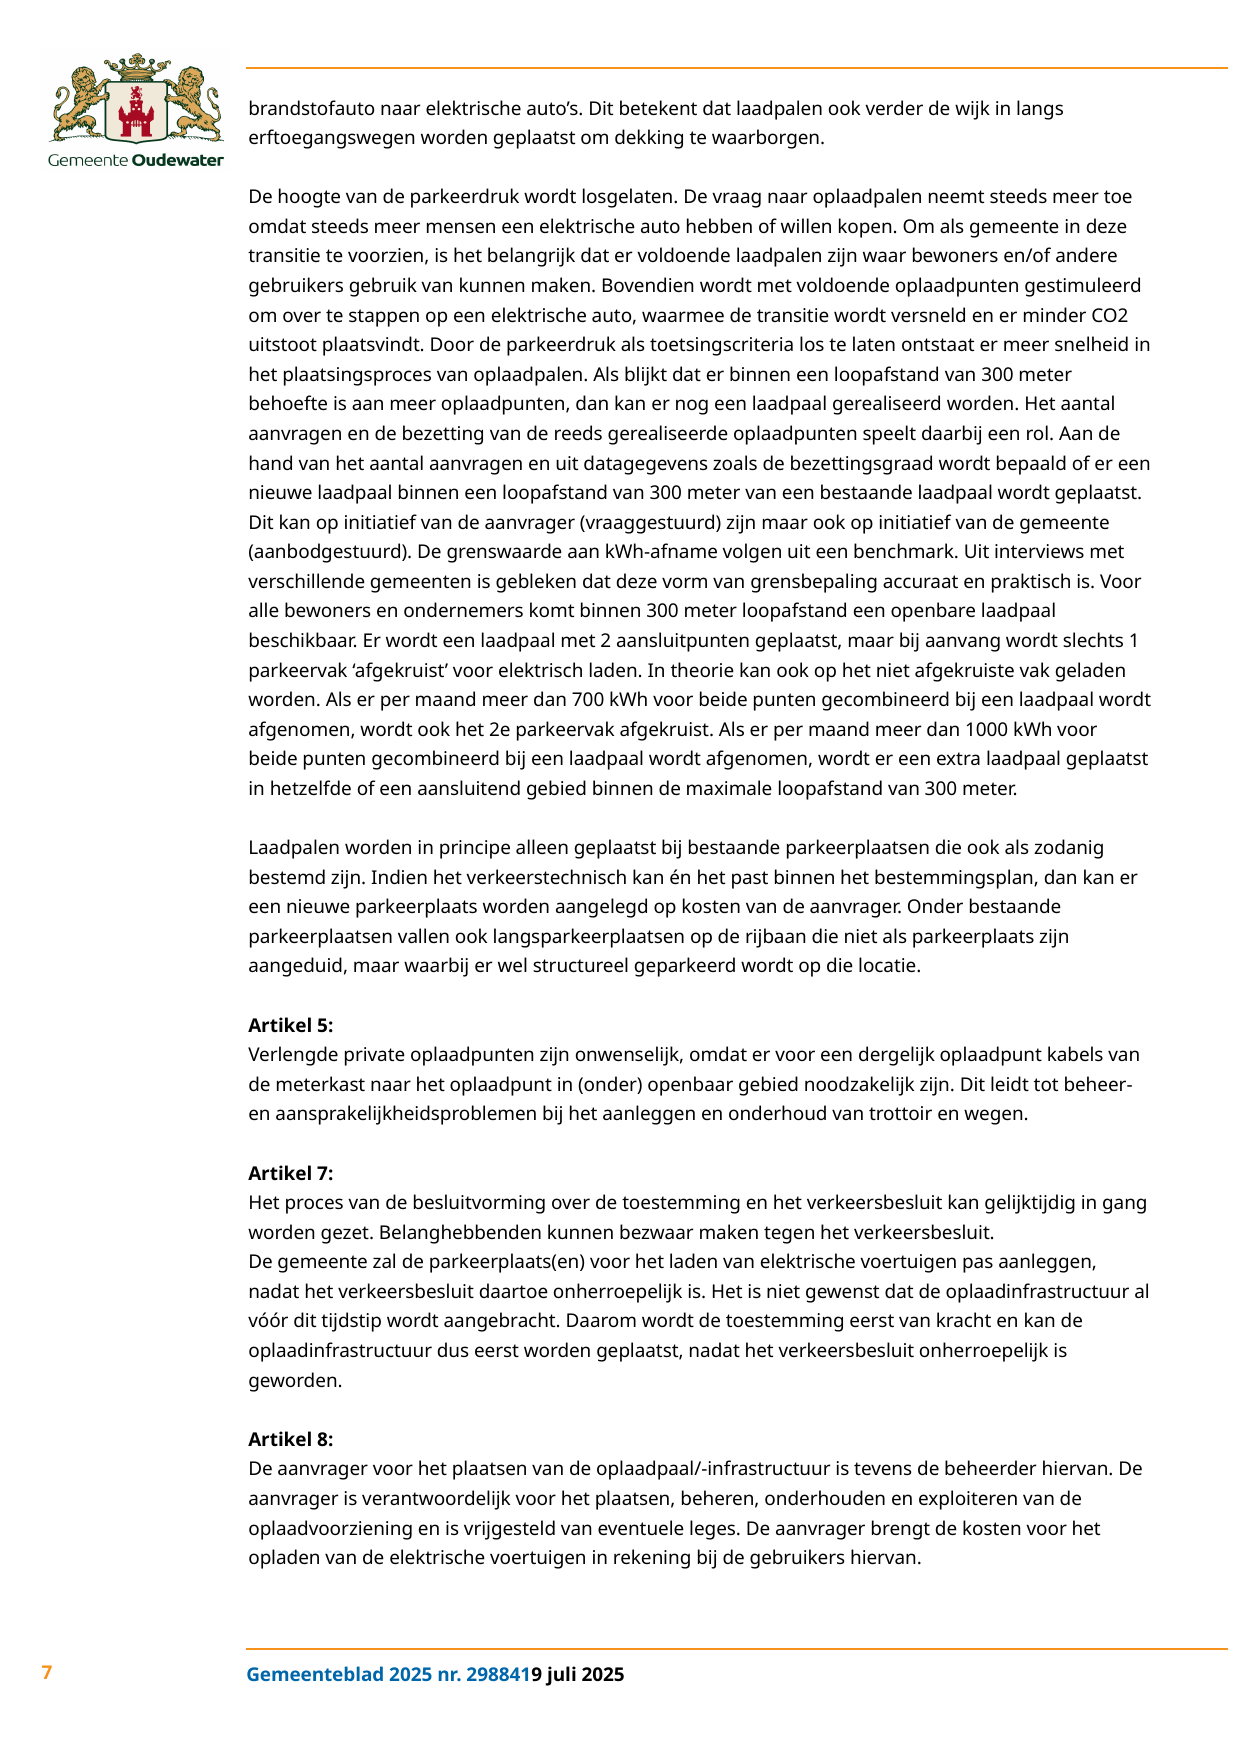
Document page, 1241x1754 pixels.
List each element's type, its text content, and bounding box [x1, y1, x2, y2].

text De aanvrager voor het plaatsen van de oplaadpaal/-infrastructuur is tevens de beheerder hiervan. De aanvrager is verantwoordelijk voor het plaatsen, beheren, onderhouden en exploiteren van de oplaadvoorziening en is vrijgesteld van eventuele leges. De aanvrager brengt de kosten voor het opladen van de elektrische voertuigen in rekening bij de gebruikers hiervan. [248, 1456, 1152, 1570]
text Artikel 7: [248, 1160, 1152, 1186]
text Artikel 8: [248, 1426, 1152, 1452]
text De hoogte van de parkeerdruk wordt losgelaten. De vraag naar oplaadpalen neemt steeds meer toe omdat steeds meer mensen een elektrische auto hebben of willen kopen. Om als gemeente in deze transitie te voorzien, is het belangrijk dat er voldoende laadpalen zijn waar bewoners en/of andere gebruikers gebruik van kunnen maken. Bovendien wordt met voldoende oplaadpunten gestimuleerd om over te stappen op een elektrische auto, waarmee de transitie wordt versneld en er minder CO2 uitstoot plaatsvindt. Door de parkeerdruk als toetsingscriteria los te laten ontstaat er meer snelheid in het plaatsingsproces van oplaadpalen. Als blijkt dat er binnen een loopafstand van 300 meter behoefte is aan meer oplaadpunten, dan kan er nog een laadpaal gerealiseerd worden. Het aantal aanvragen en de bezetting van de reeds gerealiseerde oplaadpunten speelt daarbij een rol. Aan de hand van het aantal aanvragen en uit datagegevens zoals de bezettingsgraad wordt bepaald of er een nieuwe laadpaal binnen een loopafstand van 300 meter van een bestaande laadpaal wordt geplaatst. Dit kan op initiatief van de aanvrager (vraaggestuurd) zijn maar ook op initiatief van de gemeente (aanbodgestuurd). De grenswaarde aan kWh-afname volgen uit een benchmark. Uit interviews met verschillende gemeenten is gebleken dat deze vorm van grensbepaling accuraat en praktisch is. Voor alle bewoners en ondernemers komt binnen 300 meter loopafstand een openbare laadpaal beschikbaar. Er wordt een laadpaal met 2 aansluitpunten geplaatst, maar bij aanvang wordt slechts 1 parkeervak ‘afgekruist’ voor elektrisch laden. In theorie kan ook op het niet afgekruiste vak geladen worden. Als er per maand meer dan 700 kWh voor beide punten gecombineerd bij een laadpaal wordt afgenomen, wordt ook het 2e parkeervak afgekruist. Als er per maand meer dan 1000 kWh voor beide punten gecombineerd bij een laadpaal wordt afgenomen, wordt er een extra laadpaal geplaatst in hetzelfde of een aansluitend gebied binnen de maximale loopafstand van 300 meter. [248, 183, 1152, 801]
text Artikel 5: [248, 1012, 1152, 1038]
text Verlengde private oplaadpunten zijn onwenselijk, omdat er voor een dergelijk oplaadpunt kabels van de meterkast naar het oplaadpunt in (onder) openbaar gebied noodzakelijk zijn. Dit leidt tot beheer- en aansprakelijkheidsproblemen bij het aanleggen en onderhoud van trottoir en wegen. [248, 1041, 1152, 1126]
text Laadpalen worden in principe alleen geplaatst bij bestaande parkeerplaatsen die ook als zodanig bestemd zijn. Indien het verkeerstechnisch kan én het past binnen het bestemmingsplan, dan kan er een nieuwe parkeerplaats worden aangelegd op kosten van de aanvrager. Onder bestaande parkeerplaatsen vallen ook langsparkeerplaatsen op de rijbaan die niet als parkeerplaats zijn aangeduid, maar waarbij er wel structureel geparkeerd wordt op die locatie. [248, 834, 1152, 978]
picture [41, 47, 231, 172]
text Het proces van de besluitvorming over de toestemming en het verkeersbesluit kan gelijktijdig in gang worden gezet. Belanghebbenden kunnen bezwaar maken tegen het verkeersbesluit. [248, 1189, 1152, 1245]
text De gemeente zal de parkeerplaats(en) voor het laden van elektrische voertuigen pas aanleggen, nadat het verkeersbesluit daartoe onherroepelijk is. Het is niet gewenst dat de oplaadinfrastructuur al vóór dit tijdstip wordt aangebracht. Daarom wordt de toestemming eerst van kracht en kan de oplaadinfrastructuur dus eerst worden geplaatst, nadat het verkeersbesluit onherroepelijk is geworden. [248, 1248, 1152, 1393]
text brandstofauto naar elektrische auto’s. Dit betekent dat laadpalen ook verder de wijk in langs erftoegangswegen worden geplaatst om dekking te waarborgen. [248, 95, 1152, 150]
